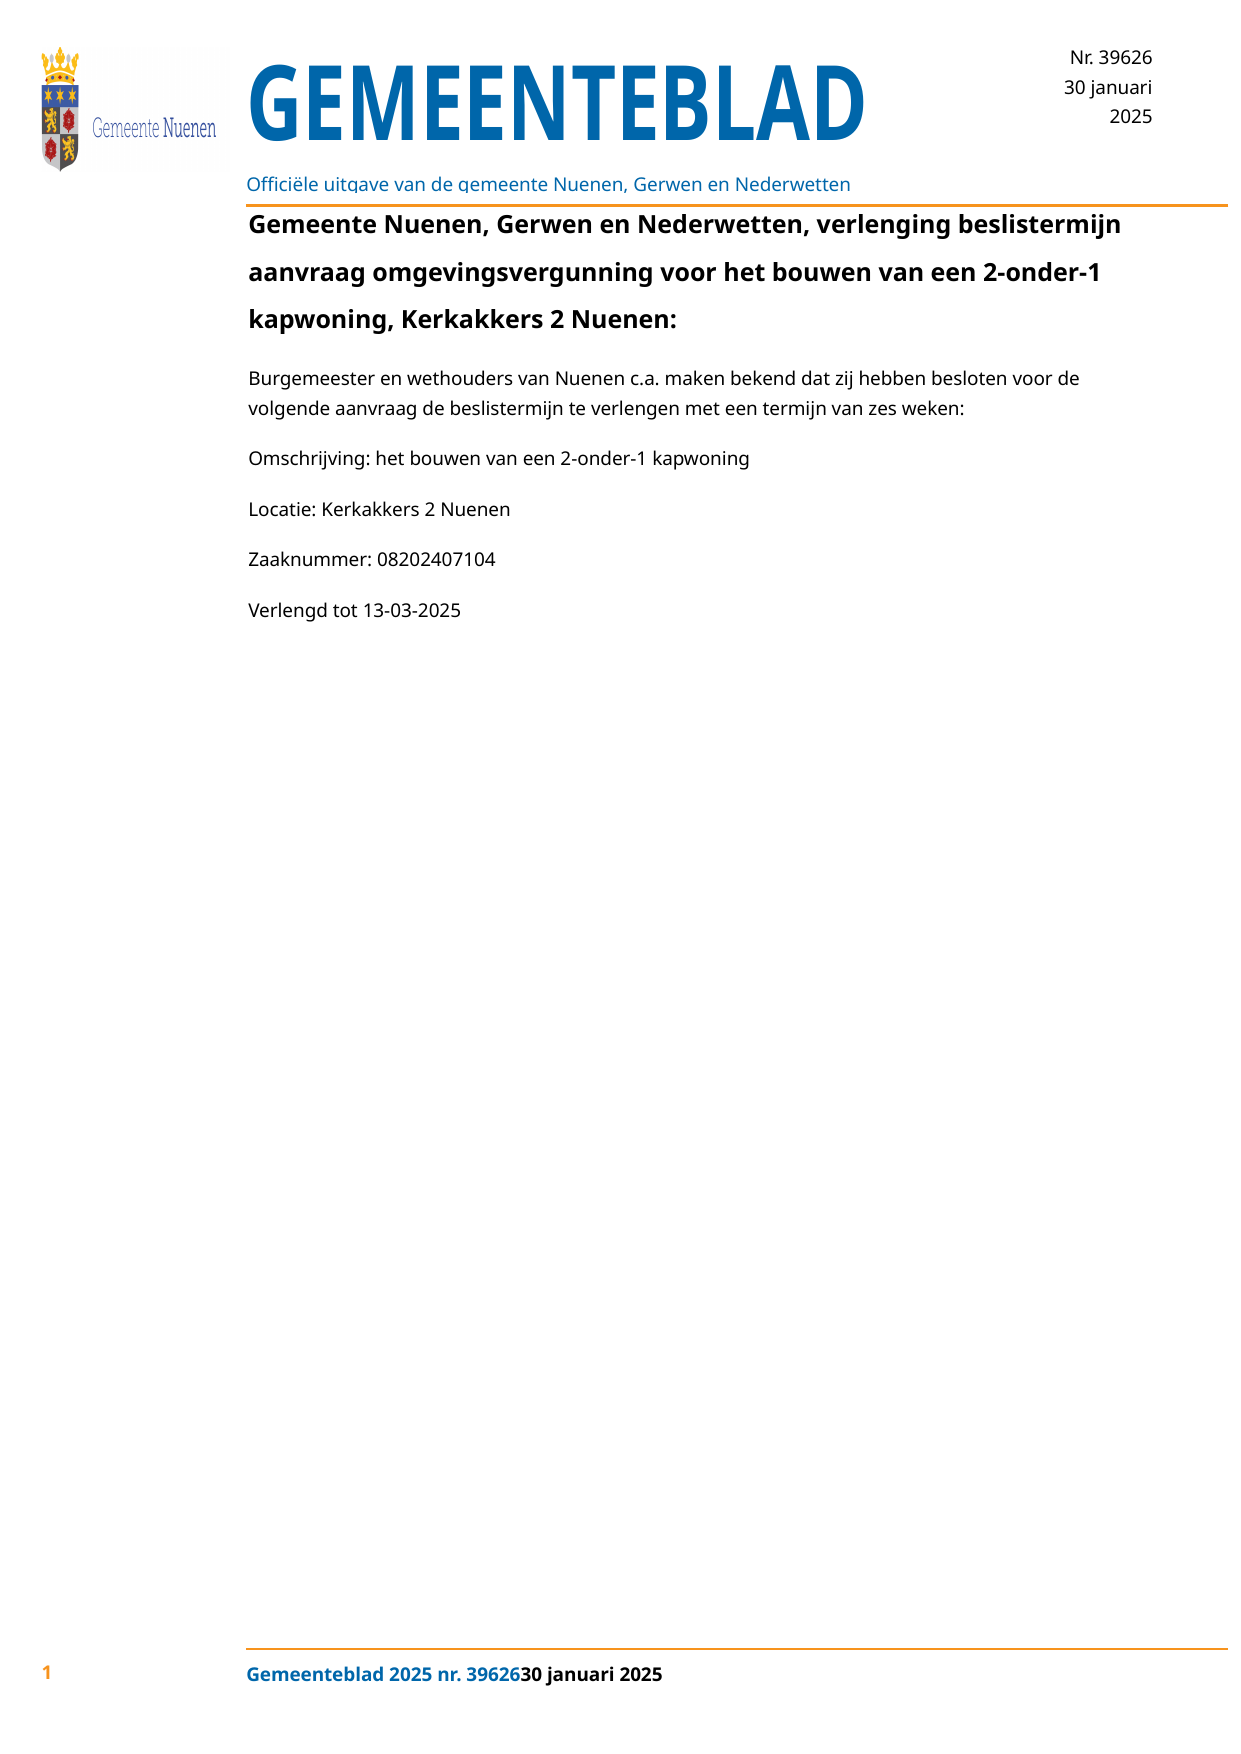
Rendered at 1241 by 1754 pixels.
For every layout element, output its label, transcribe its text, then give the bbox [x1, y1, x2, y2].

text Locatie: Kerkakkers 2 Nuenen [248, 496, 1152, 522]
text Gemeente Nuenen, Gerwen en Nederwetten, verlenging beslistermijn aanvraag omgevingsvergunning voor het bouwen van een 2-onder-1 kapwoning, Kerkakkers 2 Nuenen: [248, 207, 1152, 336]
picture [41, 47, 231, 172]
text Verlengd tot 13-03-2025 [248, 597, 1152, 622]
text Zaaknummer: 08202407104 [248, 546, 1152, 572]
text Omschrijving: het bouwen van een 2-onder-1 kapwoning [248, 446, 1152, 471]
text Burgemeester en wethouders van Nuenen c.a. maken bekend dat zij hebben besloten voor de volgende aanvraag de beslistermijn te verlengen met een termijn van zes weken: [248, 366, 1152, 421]
